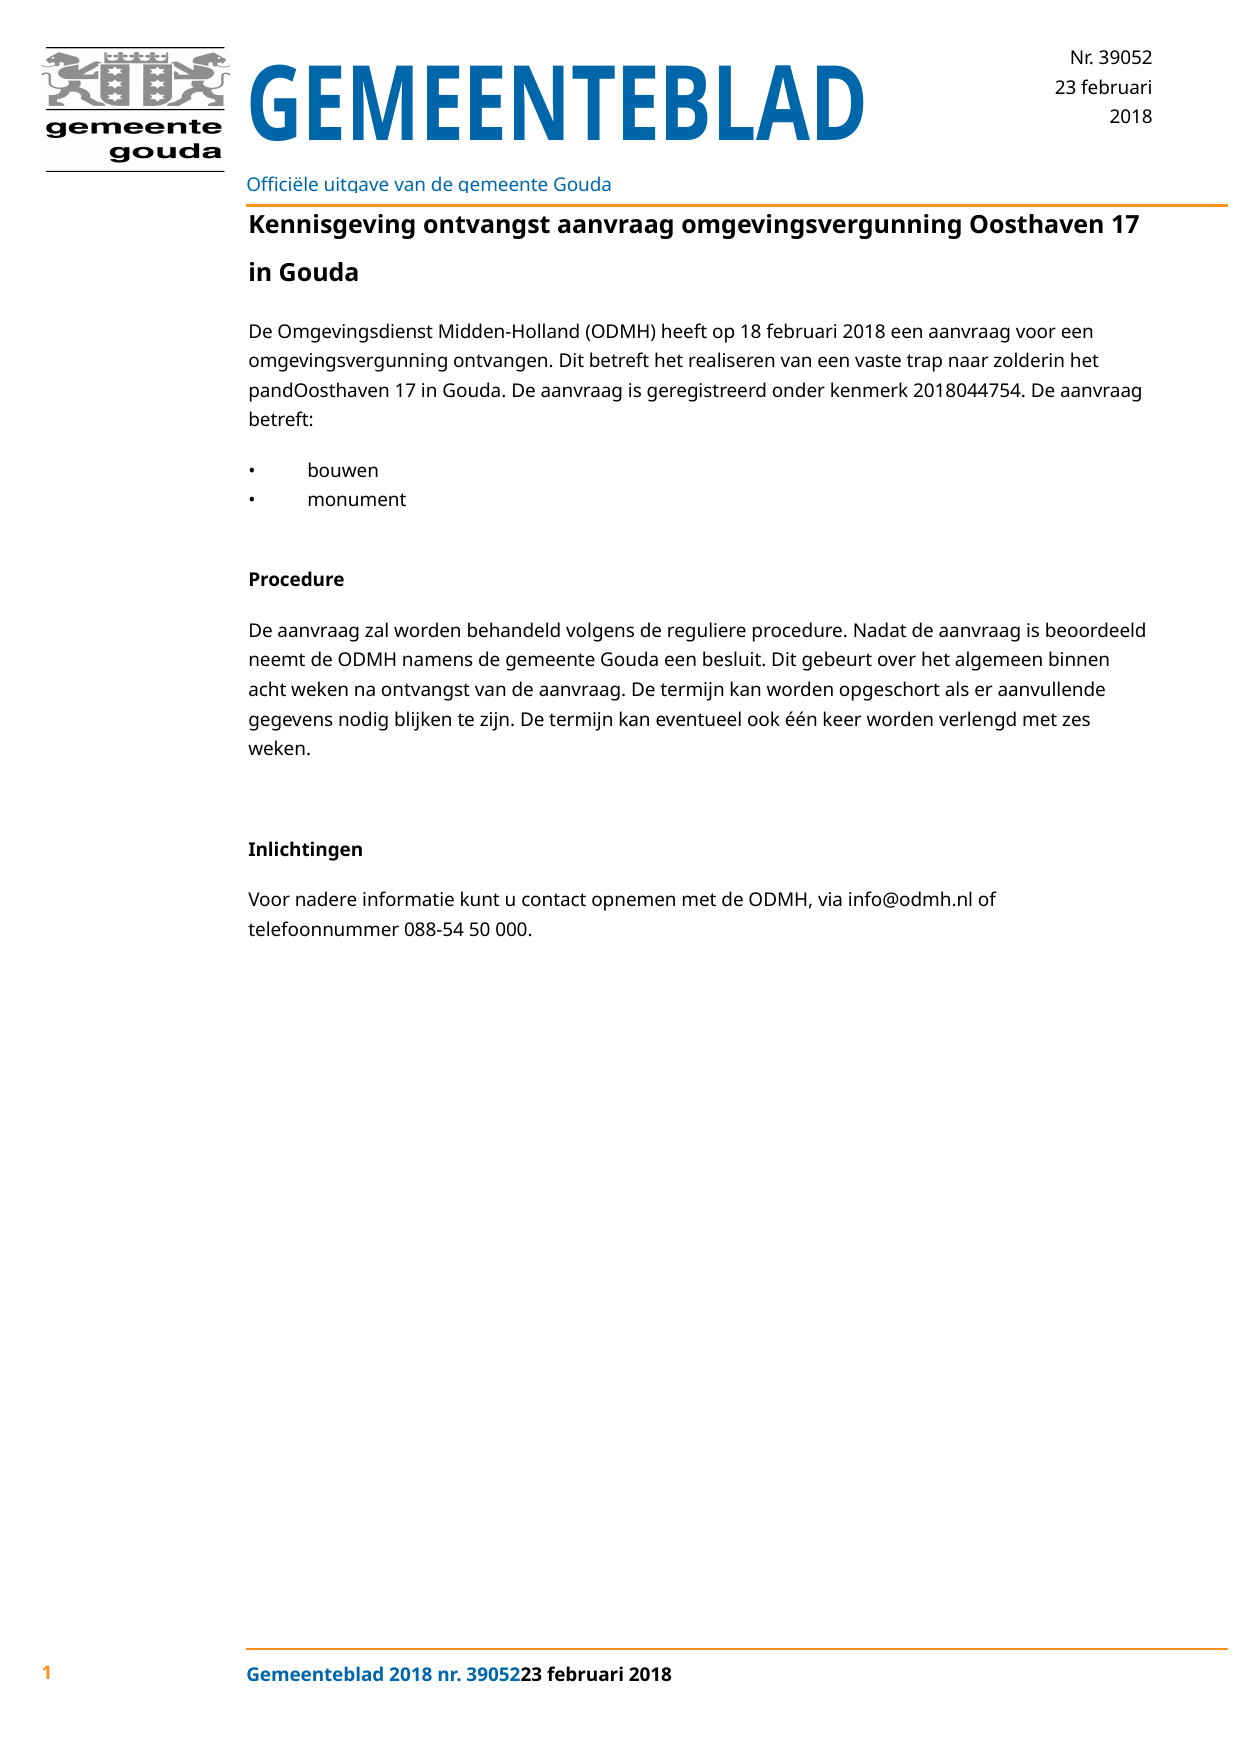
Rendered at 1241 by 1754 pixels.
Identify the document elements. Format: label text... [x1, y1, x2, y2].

text Kennisgeving ontvangst aanvraag omgevingsvergunning Oosthaven 17 in Gouda [248, 207, 1152, 288]
picture [41, 47, 231, 172]
list bouwen [248, 457, 1152, 483]
list monument [248, 487, 1152, 512]
text De aanvraag zal worden behandeld volgens de reguliere procedure. Nadat de aanvraag is beoordeeld neemt de ODMH namens de gemeente Gouda een besluit. Dit gebeurt over het algemeen binnen acht weken na ontvangst van de aanvraag. De termijn kan worden opgeschort als er aanvullende gegevens nodig blijken te zijn. De termijn kan eventueel ook één keer worden verlengd met zes weken. [248, 617, 1152, 761]
text Voor nadere informatie kunt u contact opnemen met de ODMH, via info@odmh.nl of telefoonnummer 088-54 50 000. [248, 887, 1152, 942]
text Procedure [248, 567, 1152, 592]
text De Omgevingsdienst Midden-Holland (ODMH) heeft op 18 februari 2018 een aanvraag voor een omgevingsvergunning ontvangen. Dit betreft het realiseren van een vaste trap naar zolderin het pandOosthaven 17 in Gouda. De aanvraag is geregistreerd onder kenmerk 2018044754. De aanvraag betreft: [248, 318, 1152, 432]
text Inlichtingen [248, 836, 1152, 862]
